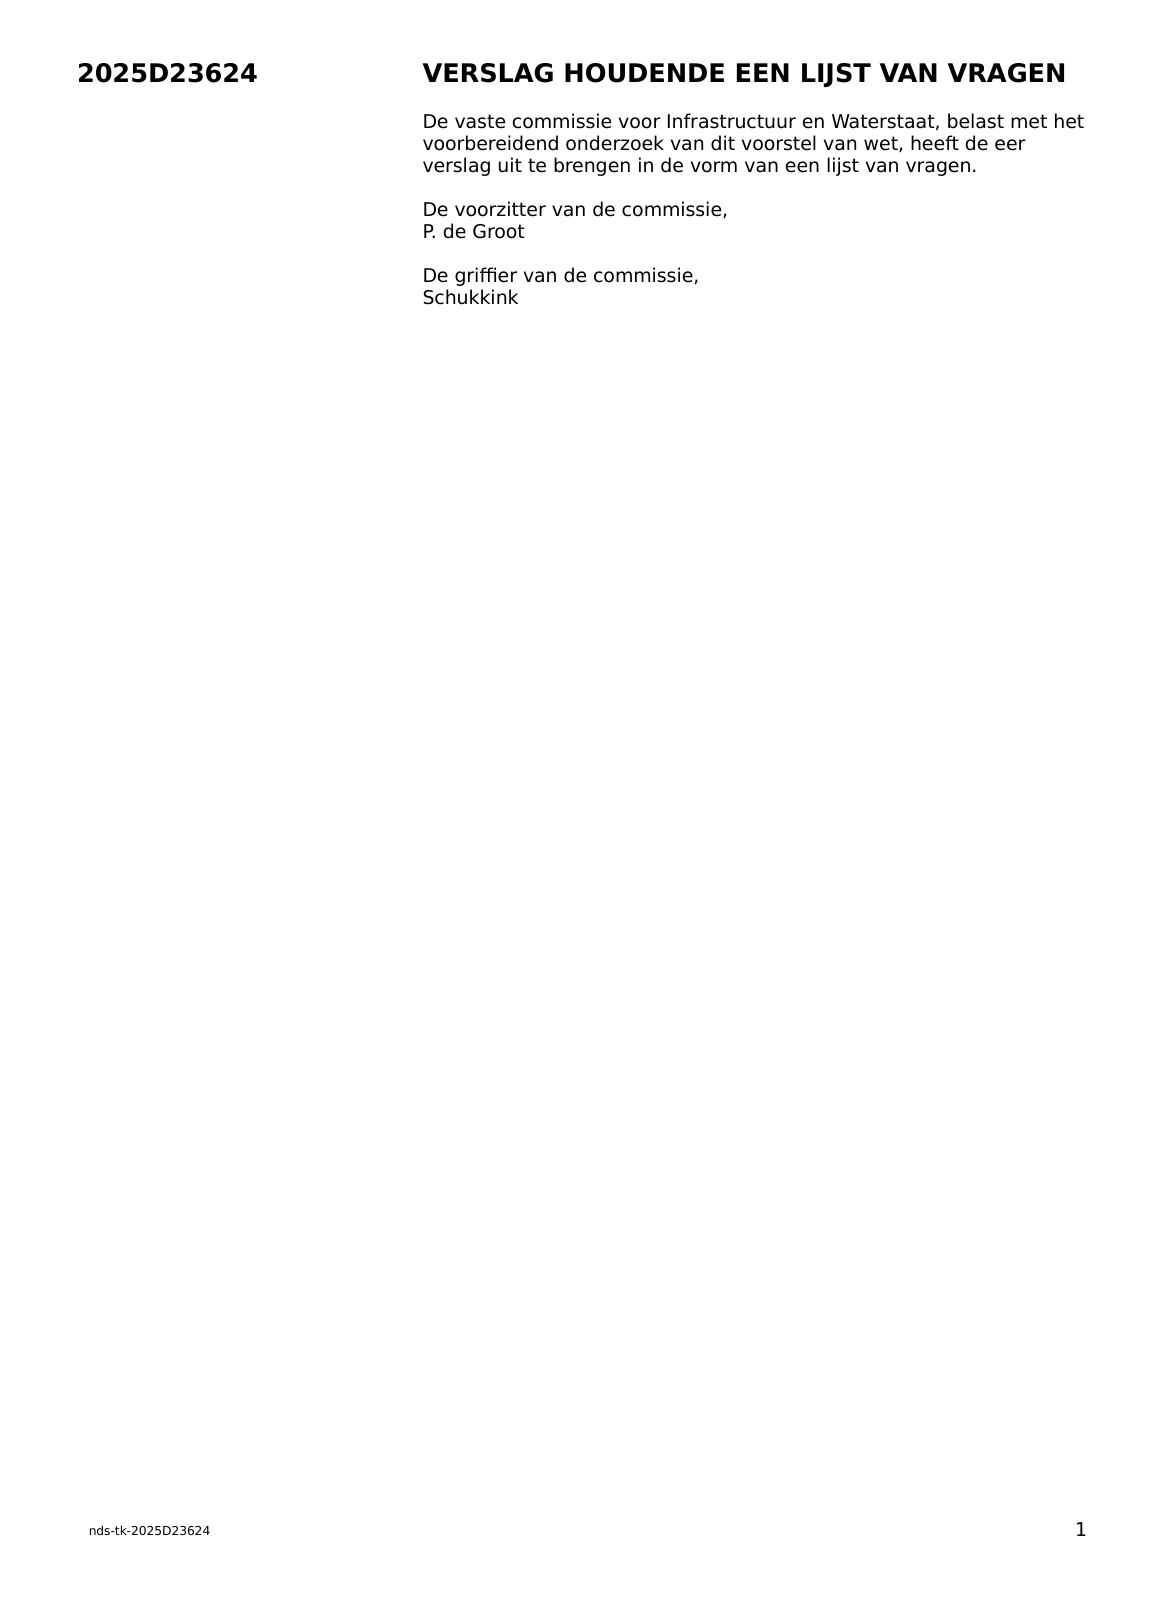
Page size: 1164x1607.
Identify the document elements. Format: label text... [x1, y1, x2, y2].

text Schukkink [422, 287, 1087, 309]
text De voorzitter van de commissie, [422, 199, 1087, 221]
text nds-tk-2025D23624 [88, 1524, 323, 1538]
text 2025D23624 VERSLAG HOUDENDE EEN LIJST VAN VRAGEN [77, 59, 1087, 89]
text P. de Groot [422, 221, 1087, 243]
text De vaste commissie voor Infrastructuur en Waterstaat, belast met het voorbereidend onderzoek van dit voorstel van wet, heeft de eer verslag uit te brengen in de vorm van een lijst van vragen. [422, 111, 1087, 177]
text De griffier van de commissie, [422, 265, 1087, 287]
